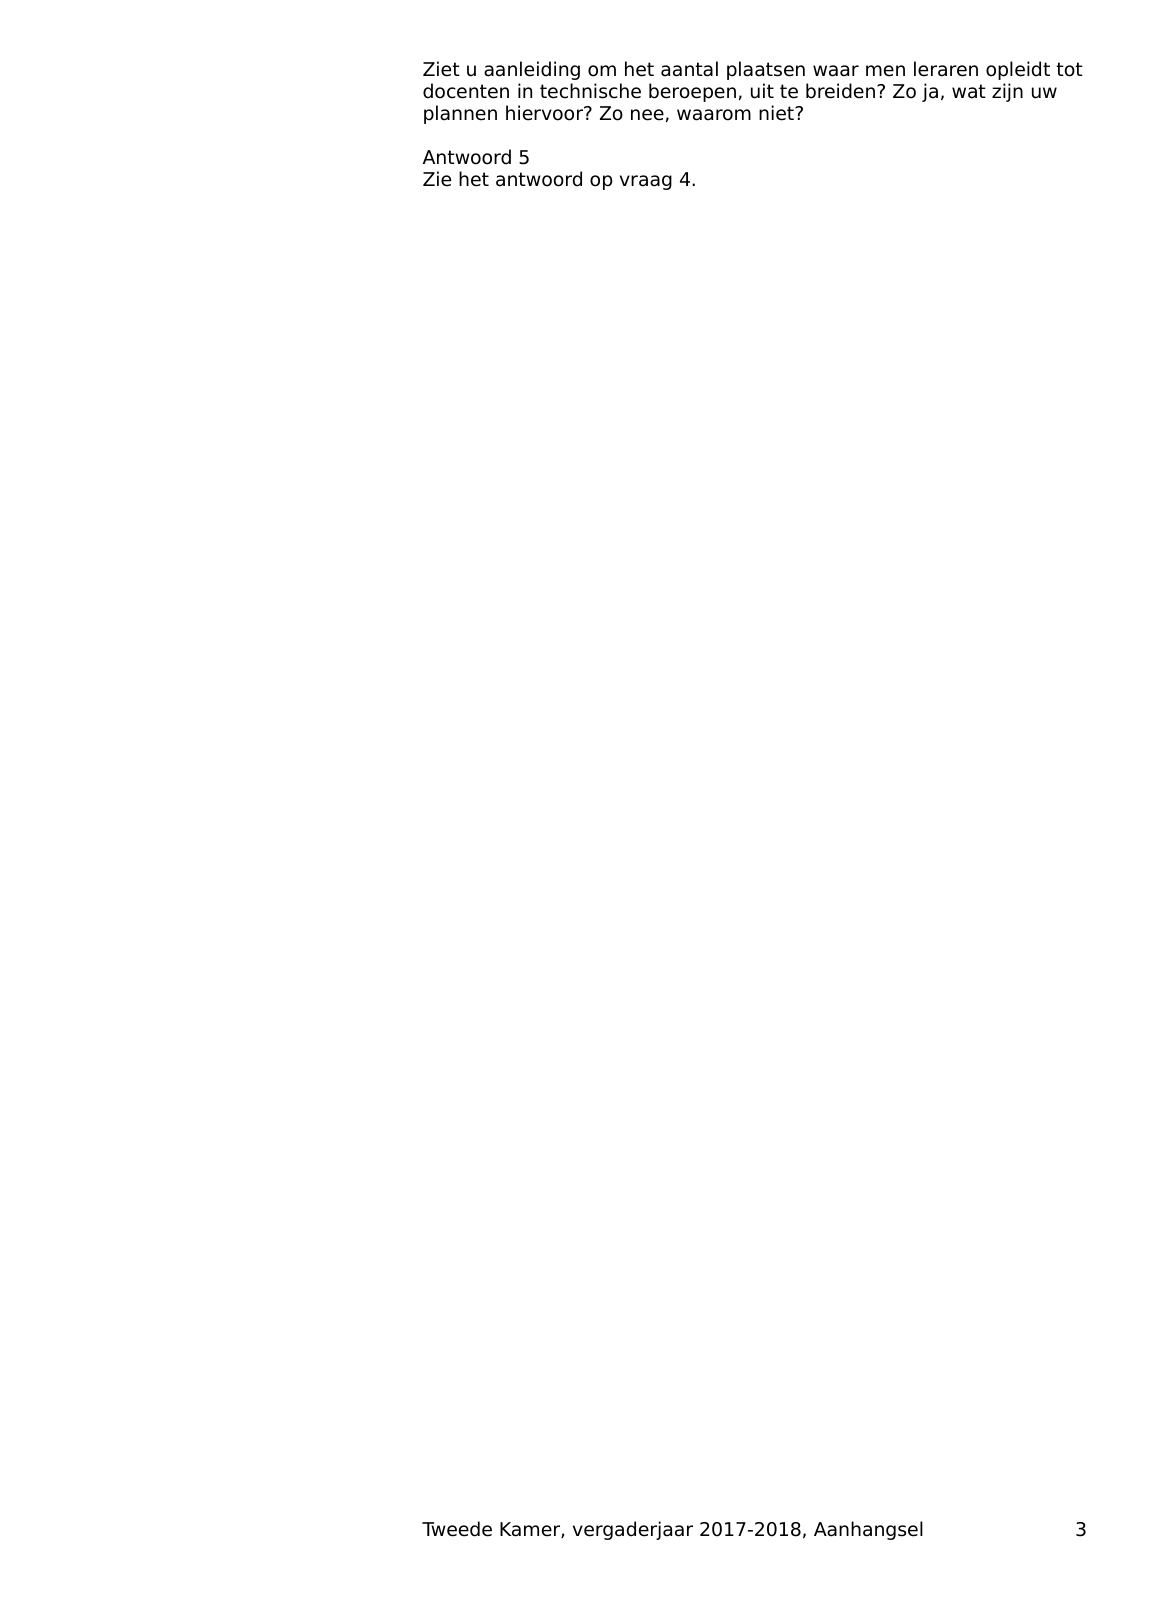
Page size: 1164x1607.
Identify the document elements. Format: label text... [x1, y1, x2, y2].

text Zie het antwoord op vraag 4. [422, 169, 1087, 191]
text Ziet u aanleiding om het aantal plaatsen waar men leraren opleidt tot docenten in technische beroepen, uit te breiden? Zo ja, wat zijn uw plannen hiervoor? Zo nee, waarom niet? [422, 59, 1087, 125]
text Antwoord 5 [422, 147, 1087, 169]
